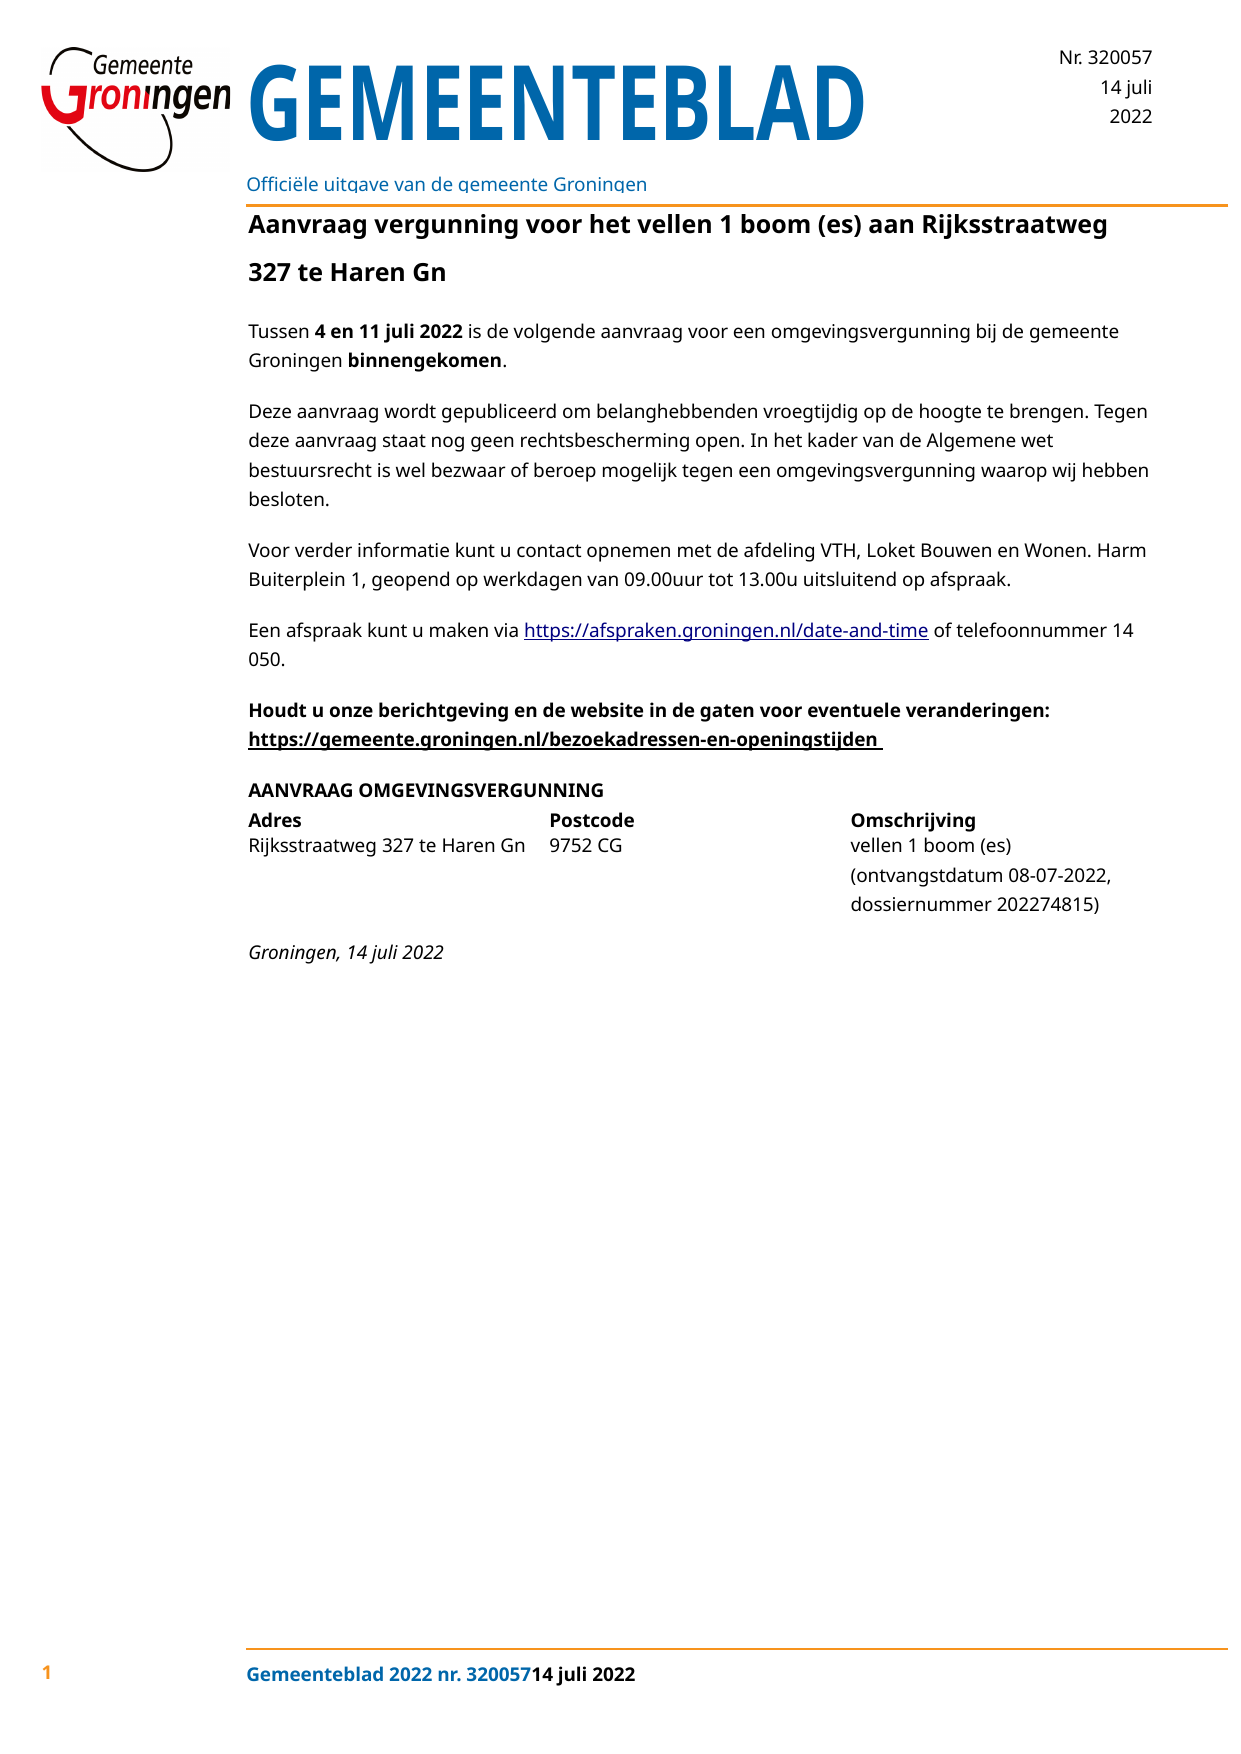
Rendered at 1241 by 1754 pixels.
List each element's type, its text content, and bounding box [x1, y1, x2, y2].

text AANVRAAG OMGEVINGSVERGUNNING [248, 777, 1152, 803]
text Een afspraak kunt u maken via https://afspraken.groningen.nl/date-and-time of telefoonnummer 14 050. [248, 617, 1152, 672]
text Houdt u onze berichtgeving en de website in de gaten voor eventuele veranderingen: https://gemeente.groningen.nl/bezoekadressen-en-openingstijden [248, 697, 1152, 752]
table_cell Rijksstraatweg 327 te Haren Gn [248, 833, 549, 917]
text Tussen 4 en 11 juli 2022 is de volgende aanvraag voor een omgevingsvergunning bij de gemeente Groningen binnengekomen. [248, 318, 1152, 373]
text Groningen, 14 juli 2022 [248, 939, 1152, 964]
table_header Adres [248, 807, 549, 832]
picture [41, 47, 231, 172]
table_header Postcode [549, 807, 850, 832]
text Aanvraag vergunning voor het vellen 1 boom (es) aan Rijksstraatweg 327 te Haren Gn [248, 207, 1152, 288]
text Voor verder informatie kunt u contact opnemen met de afdeling VTH, Loket Bouwen en Wonen. Harm Buiterplein 1, geopend op werkdagen van 09.00uur tot 13.00u uitsluitend op afspraak. [248, 537, 1152, 592]
table_cell vellen 1 boom (es) (ontvangstdatum 08-07-2022, dossiernummer 202274815) [850, 833, 1152, 917]
text Deze aanvraag wordt gepubliceerd om belanghebbenden vroegtijdig op de hoogte te brengen. Tegen deze aanvraag staat nog geen rechtsbescherming open. In het kader van de Algemene wet bestuursrecht is wel bezwaar of beroep mogelijk tegen een omgevingsvergunning waarop wij hebben besloten. [248, 398, 1152, 512]
table_header Omschrijving [850, 807, 1152, 832]
table_cell 9752 CG [549, 833, 850, 917]
